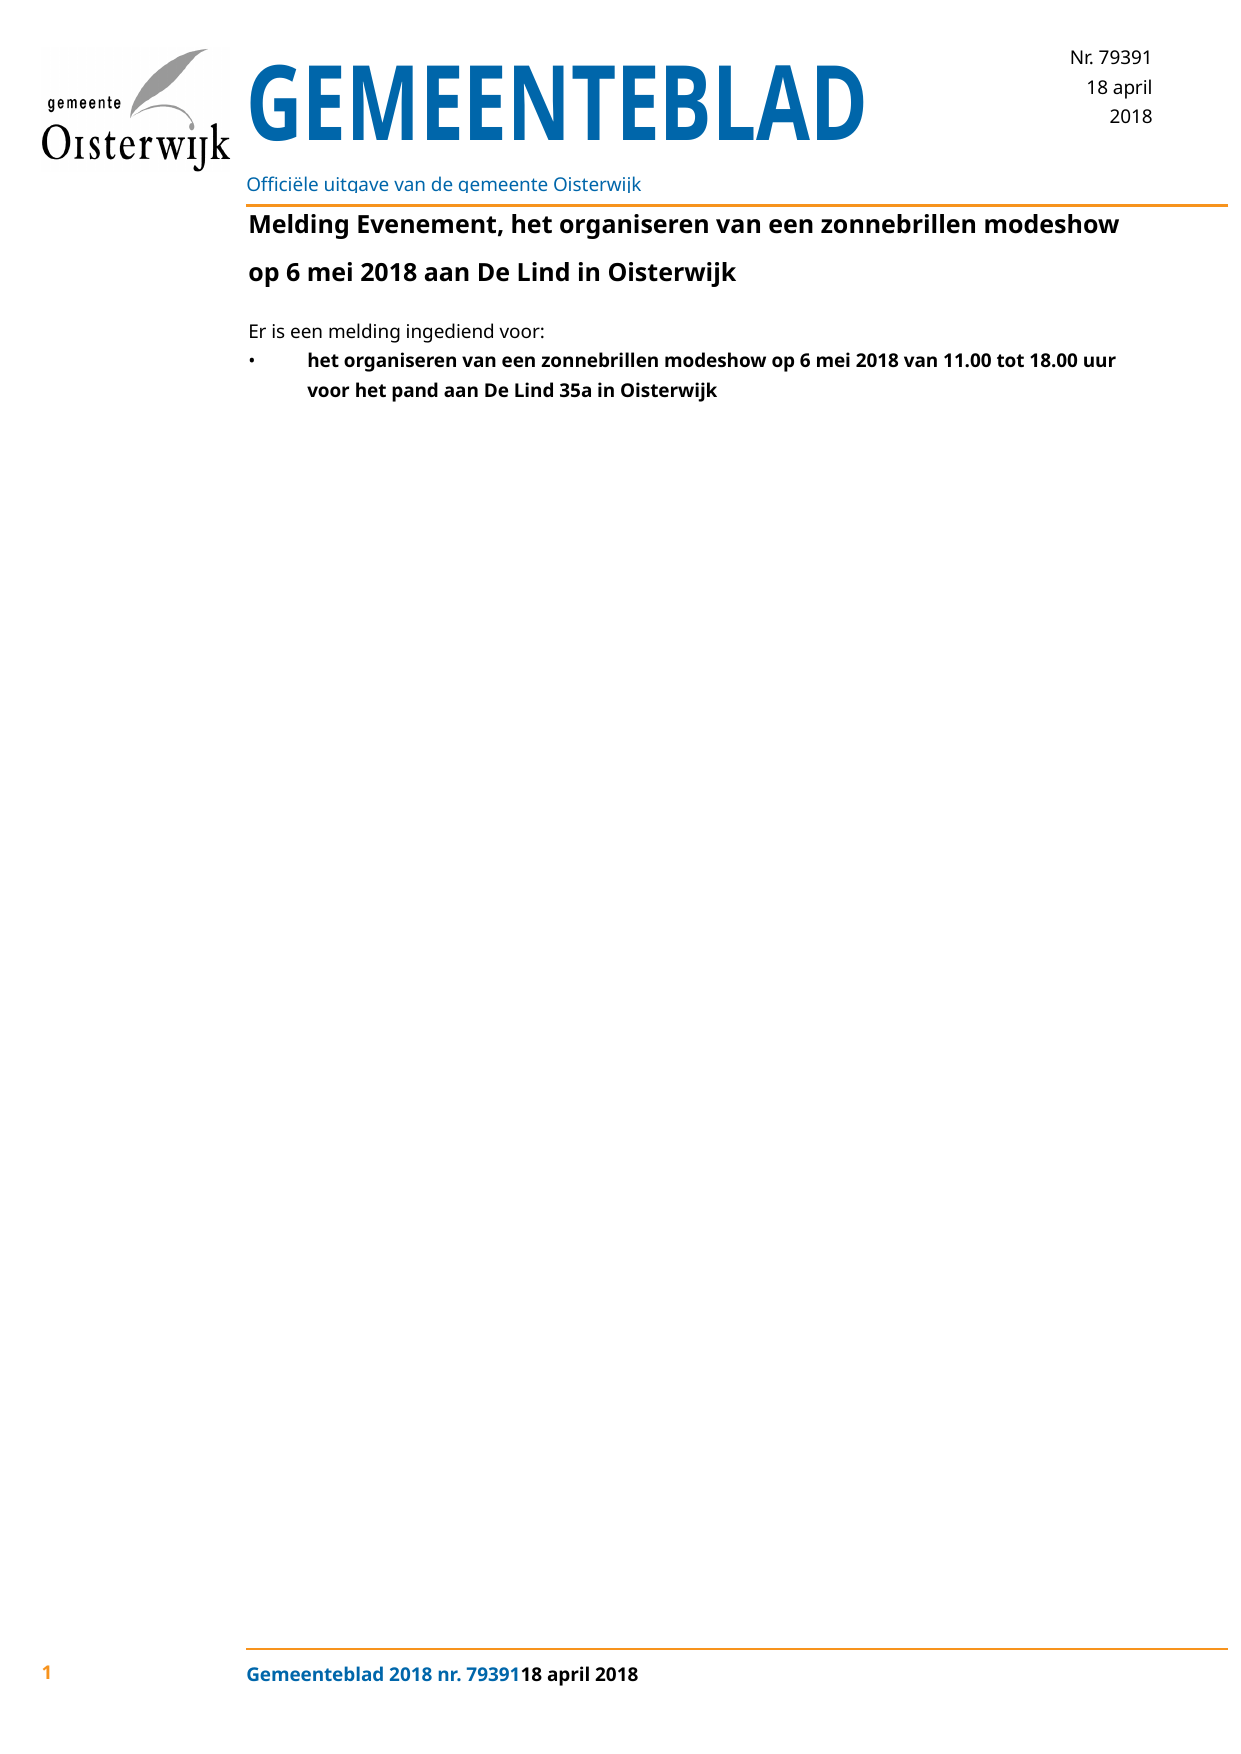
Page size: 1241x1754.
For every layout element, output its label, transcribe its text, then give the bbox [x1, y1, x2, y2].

list het organiseren van een zonnebrillen modeshow op 6 mei 2018 van 11.00 tot 18.00 uur voor het pand aan De Lind 35a in Oisterwijk [248, 347, 1152, 403]
text Er is een melding ingediend voor: [248, 318, 1152, 344]
picture [41, 47, 231, 172]
text Melding Evenement, het organiseren van een zonnebrillen modeshow op 6 mei 2018 aan De Lind in Oisterwijk [248, 207, 1152, 288]
